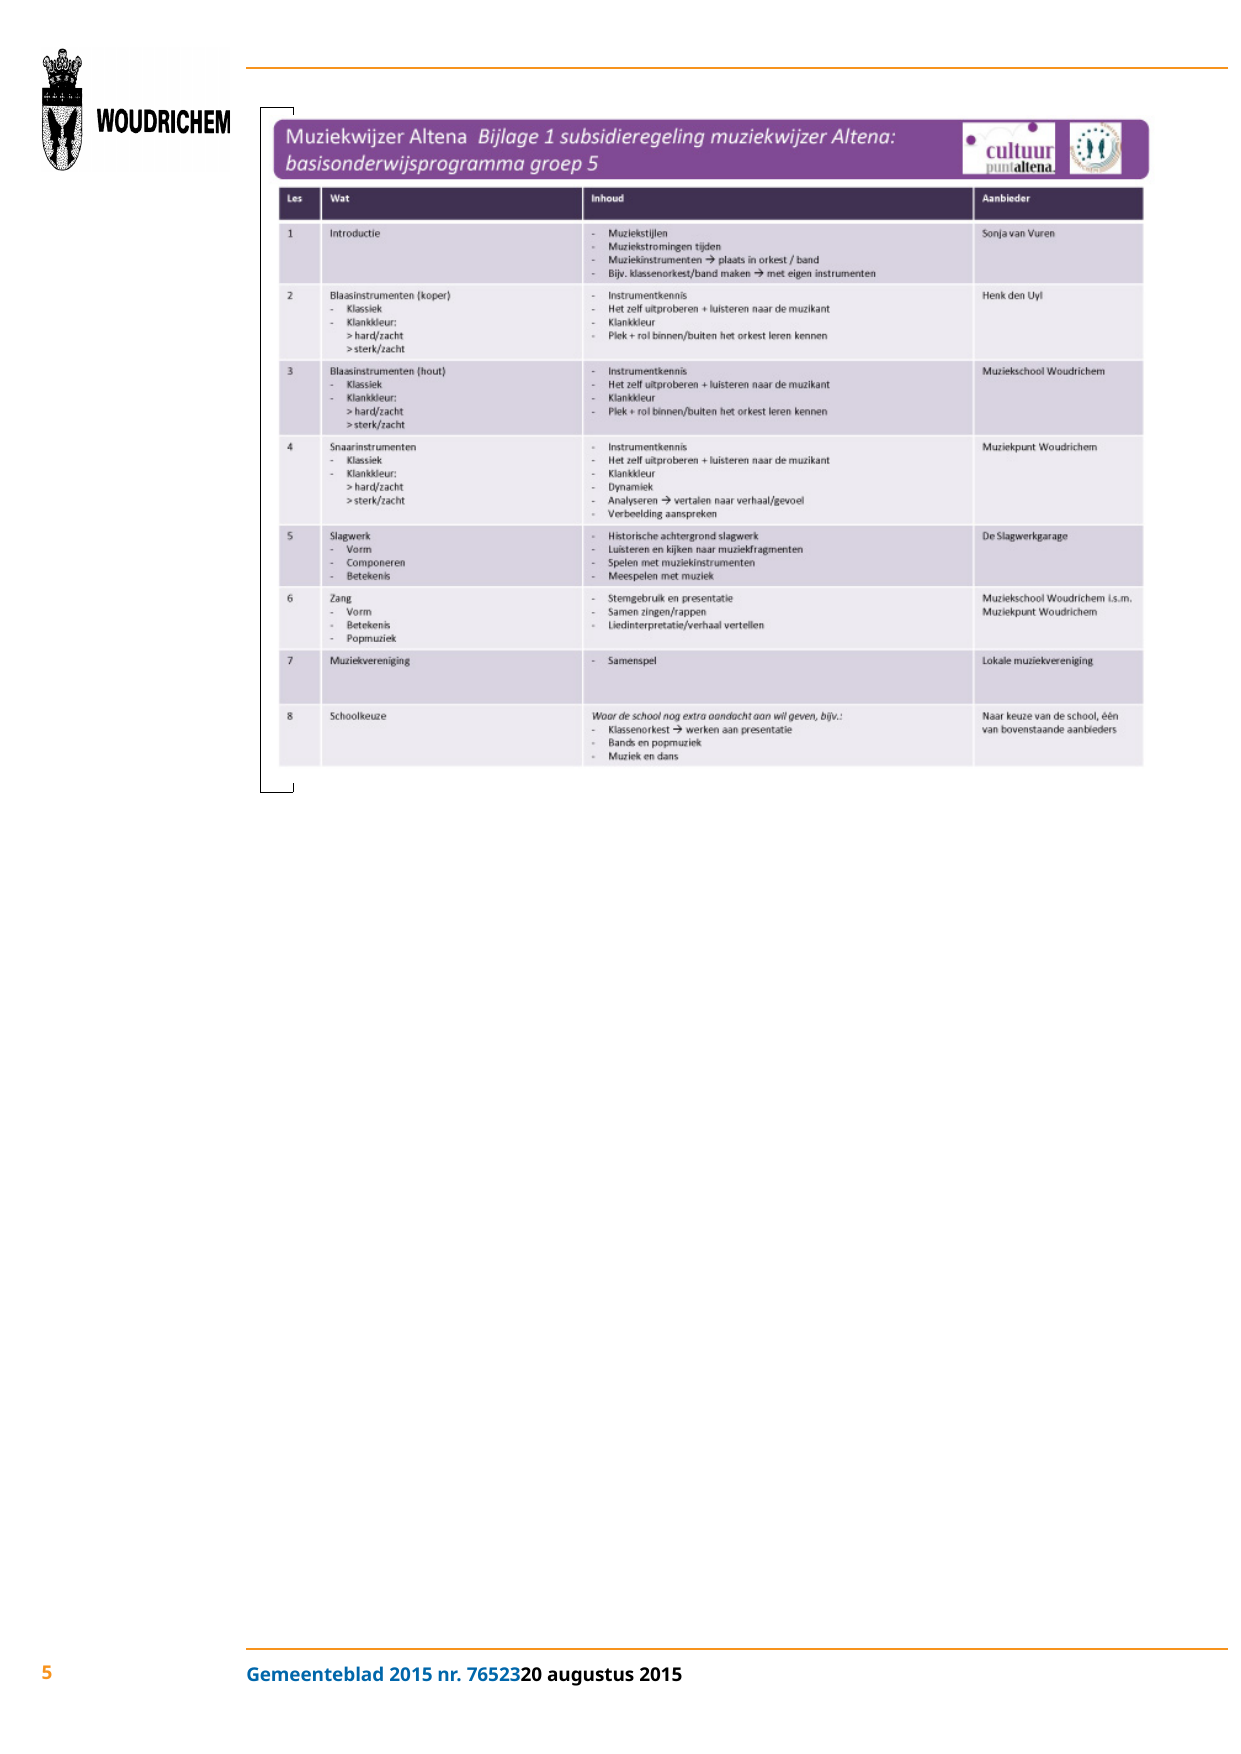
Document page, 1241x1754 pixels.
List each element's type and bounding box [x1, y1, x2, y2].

picture [268, 115, 1155, 783]
picture [41, 47, 231, 172]
